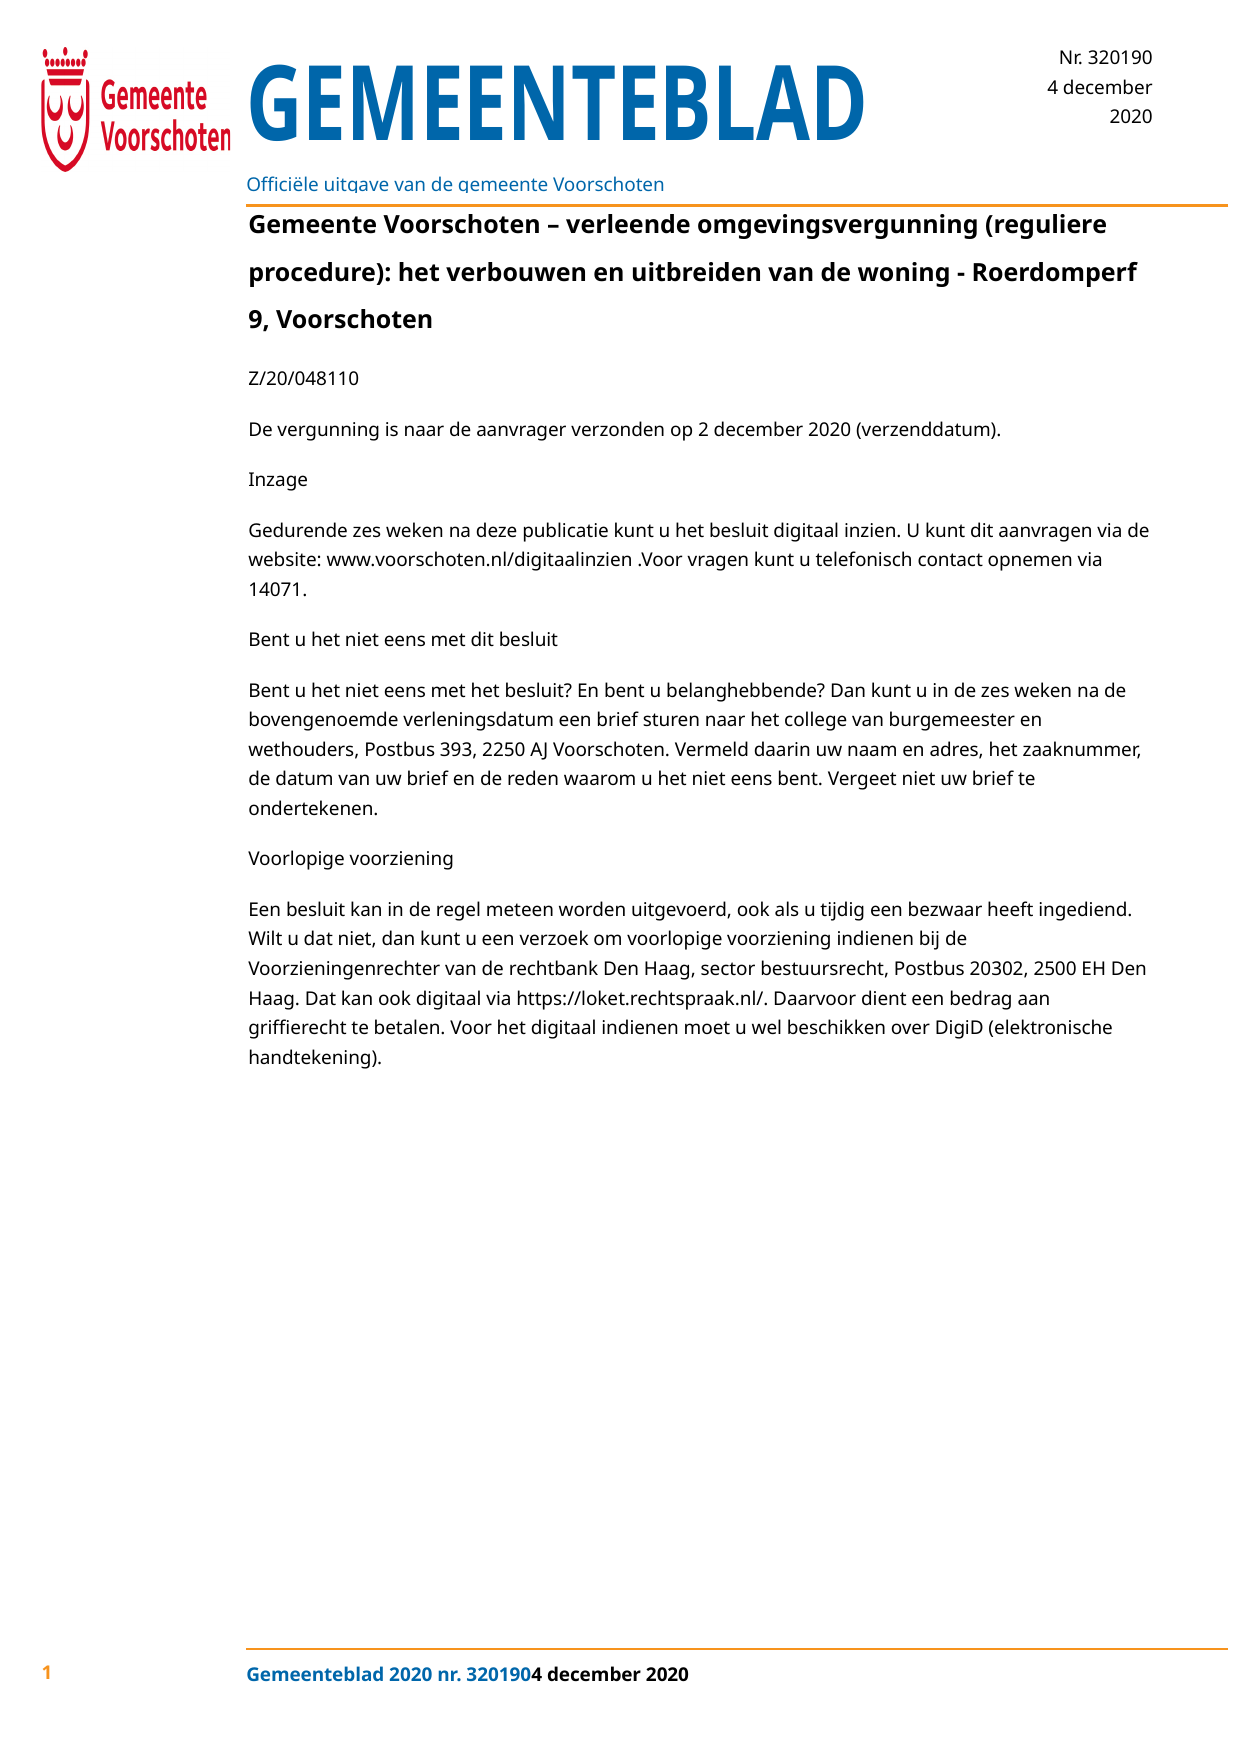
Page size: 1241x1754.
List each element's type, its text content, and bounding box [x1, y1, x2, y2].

text Een besluit kan in de regel meteen worden uitgevoerd, ook als u tijdig een bezwaar heeft ingediend. Wilt u dat niet, dan kunt u een verzoek om voorlopige voorziening indienen bij de Voorzieningenrechter van de rechtbank Den Haag, sector bestuursrecht, Postbus 20302, 2500 EH Den Haag. Dat kan ook digitaal via https://loket.rechtspraak.nl/. Daarvoor dient een bedrag aan griffierecht te betalen. Voor het digitaal indienen moet u wel beschikken over DigiD (elektronische handtekening). [248, 896, 1152, 1069]
text Bent u het niet eens met het besluit? En bent u belanghebbende? Dan kunt u in de zes weken na de bovengenoemde verleningsdatum een brief sturen naar het college van burgemeester en wethouders, Postbus 393, 2250 AJ Voorschoten. Vermeld daarin uw naam en adres, het zaaknummer, de datum van uw brief en de reden waarom u het niet eens bent. Vergeet niet uw brief te ondertekenen. [248, 677, 1152, 821]
text Voorlopige voorziening [248, 846, 1152, 871]
text Bent u het niet eens met dit besluit [248, 626, 1152, 652]
text Inzage [248, 466, 1152, 492]
picture [41, 47, 231, 172]
text Z/20/048110 [248, 366, 1152, 391]
text Gedurende zes weken na deze publicatie kunt u het besluit digitaal inzien. U kunt dit aanvragen via de website: www.voorschoten.nl/digitaalinzien .Voor vragen kunt u telefonisch contact opnemen via 14071. [248, 517, 1152, 602]
text De vergunning is naar de aanvrager verzonden op 2 december 2020 (verzenddatum). [248, 416, 1152, 442]
text Gemeente Voorschoten – verleende omgevingsvergunning (reguliere procedure): het verbouwen en uitbreiden van de woning - Roerdomperf 9, Voorschoten [248, 207, 1152, 336]
